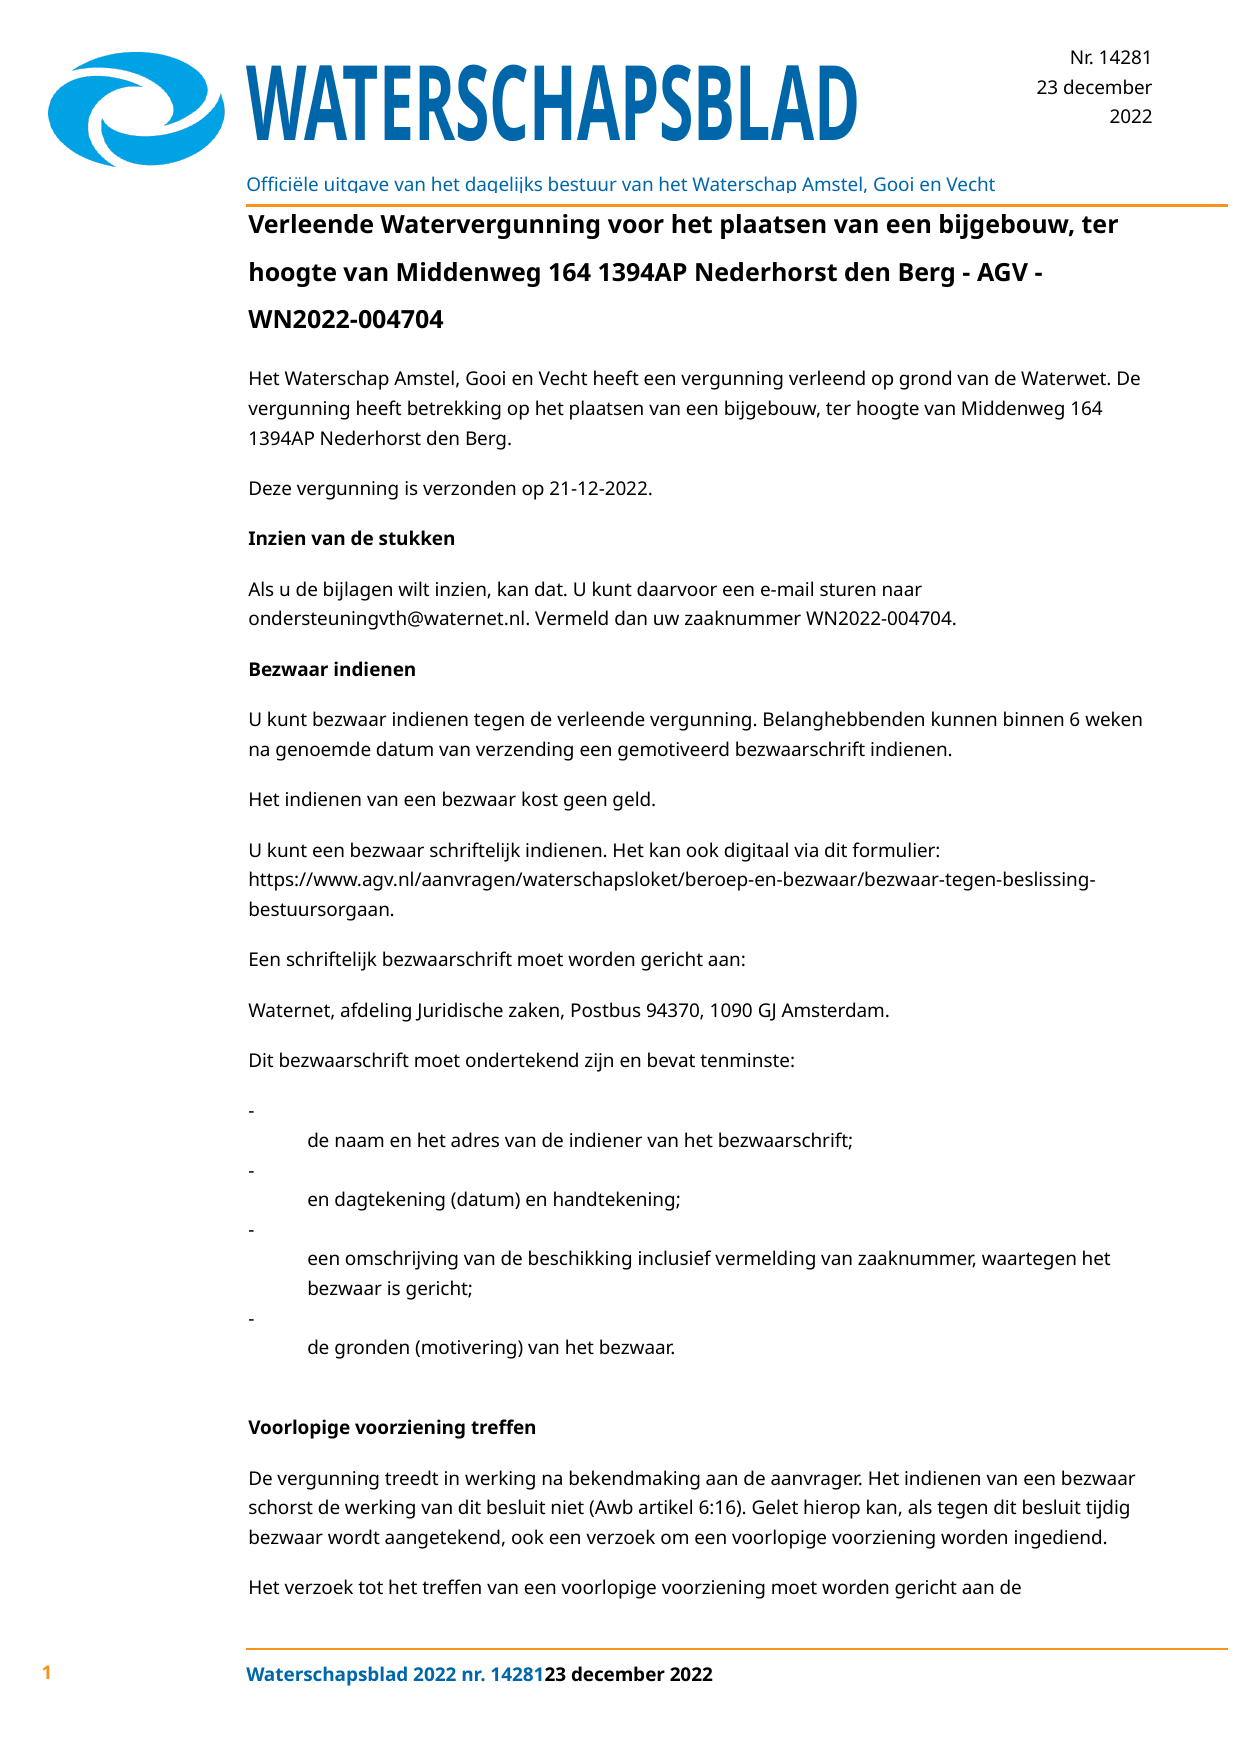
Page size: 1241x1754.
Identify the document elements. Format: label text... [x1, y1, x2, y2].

text Als u de bijlagen wilt inzien, kan dat. U kunt daarvoor een e-mail sturen naar ondersteuningvth@waternet.nl. Vermeld dan uw zaaknummer WN2022-004704. [248, 576, 1152, 631]
text Voorlopige voorziening treffen [248, 1414, 1152, 1440]
list de gronden (motivering) van het bezwaar. [248, 1334, 1152, 1360]
text Het indienen van een bezwaar kost geen geld. [248, 786, 1152, 812]
text Het Waterschap Amstel, Gooi en Vecht heeft een vergunning verleend op grond van de Waterwet. De vergunning heeft betrekking op het plaatsen van een bijgebouw, ter hoogte van Middenweg 164 1394AP Nederhorst den Berg. [248, 366, 1152, 450]
text Deze vergunning is verzonden op 21-12-2022. [248, 475, 1152, 501]
text De vergunning treedt in werking na bekendmaking aan de aanvrager. Het indienen van een bezwaar schorst de werking van dit besluit niet (Awb artikel 6:16). Gelet hierop kan, als tegen dit besluit tijdig bezwaar wordt aangetekend, ook een verzoek om een voorlopige voorziening worden ingediend. [248, 1465, 1152, 1549]
picture [41, 47, 231, 172]
text Het verzoek tot het treffen van een voorlopige voorziening moet worden gericht aan de [248, 1574, 1152, 1600]
list en dagtekening (datum) en handtekening; [248, 1186, 1152, 1212]
text U kunt een bezwaar schriftelijk indienen. Het kan ook digitaal via dit formulier: https://www.agv.nl/aanvragen/waterschapsloket/beroep-en-bezwaar/bezwaar-tegen-beslissing-bestuursorgaan. [248, 837, 1152, 922]
list de naam en het adres van de indiener van het bezwaarschrift; [248, 1127, 1152, 1153]
text U kunt bezwaar indienen tegen de verleende vergunning. Belanghebbenden kunnen binnen 6 weken na genoemde datum van verzending een gemotiveerd bezwaarschrift indienen. [248, 706, 1152, 762]
list een omschrijving van de beschikking inclusief vermelding van zaaknummer, waartegen het bezwaar is gericht; [248, 1246, 1152, 1301]
text Dit bezwaarschrift moet ondertekend zijn en bevat tenminste: [248, 1047, 1152, 1073]
text Verleende Watervergunning voor het plaatsen van een bijgebouw, ter hoogte van Middenweg 164 1394AP Nederhorst den Berg - AGV - WN2022-004704 [248, 207, 1152, 336]
text Inzien van de stukken [248, 526, 1152, 551]
text Waternet, afdeling Juridische zaken, Postbus 94370, 1090 GJ Amsterdam. [248, 997, 1152, 1022]
text Bezwaar indienen [248, 656, 1152, 682]
text Een schriftelijk bezwaarschrift moet worden gericht aan: [248, 946, 1152, 972]
